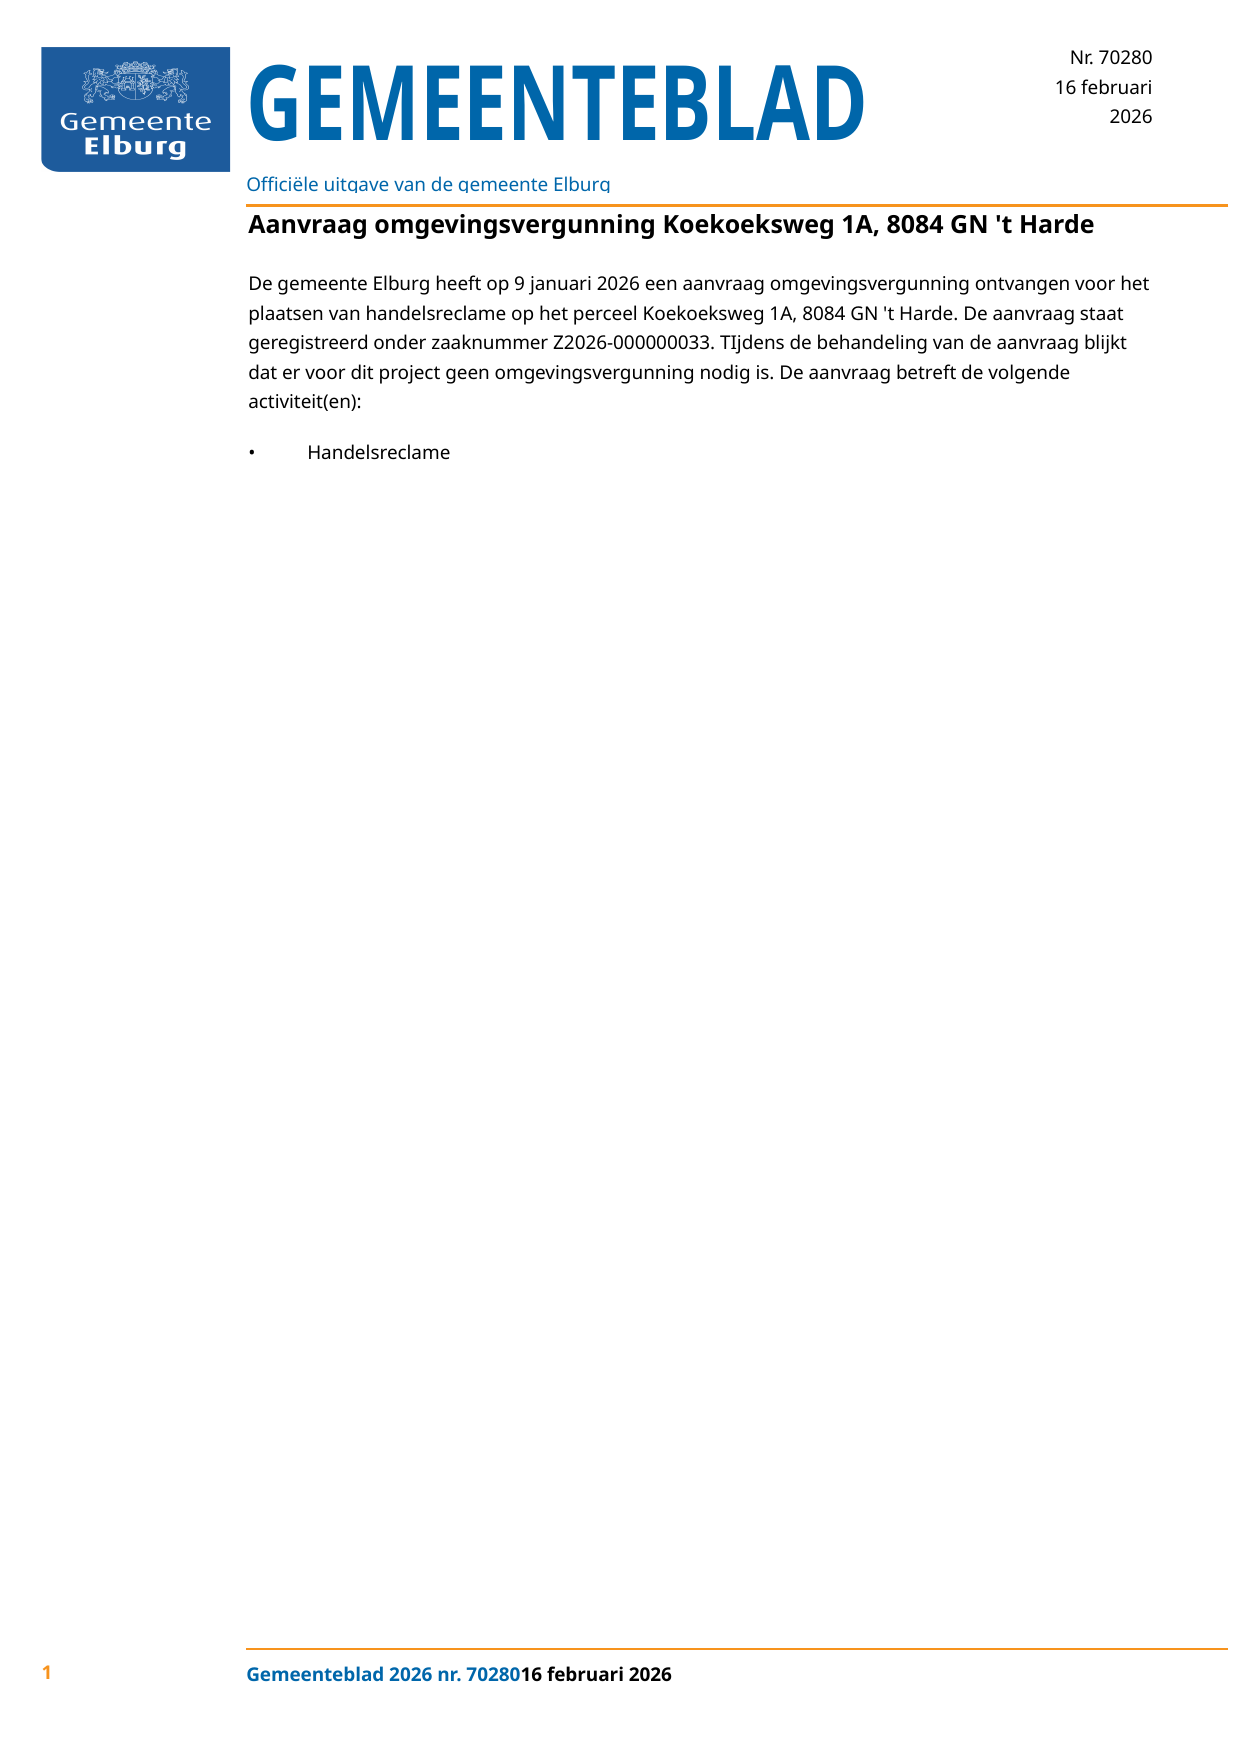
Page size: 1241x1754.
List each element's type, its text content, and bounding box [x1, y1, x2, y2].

text Aanvraag omgevingsvergunning Koekoeksweg 1A, 8084 GN 't Harde [248, 207, 1152, 241]
list Handelsreclame [248, 439, 1152, 465]
text De gemeente Elburg heeft op 9 januari 2026 een aanvraag omgevingsvergunning ontvangen voor het plaatsen van handelsreclame op het perceel Koekoeksweg 1A, 8084 GN 't Harde. De aanvraag staat geregistreerd onder zaaknummer Z2026-000000033. TIjdens de behandeling van de aanvraag blijkt dat er voor dit project geen omgevingsvergunning nodig is. De aanvraag betreft de volgende activiteit(en): [248, 270, 1152, 414]
picture [41, 47, 231, 172]
